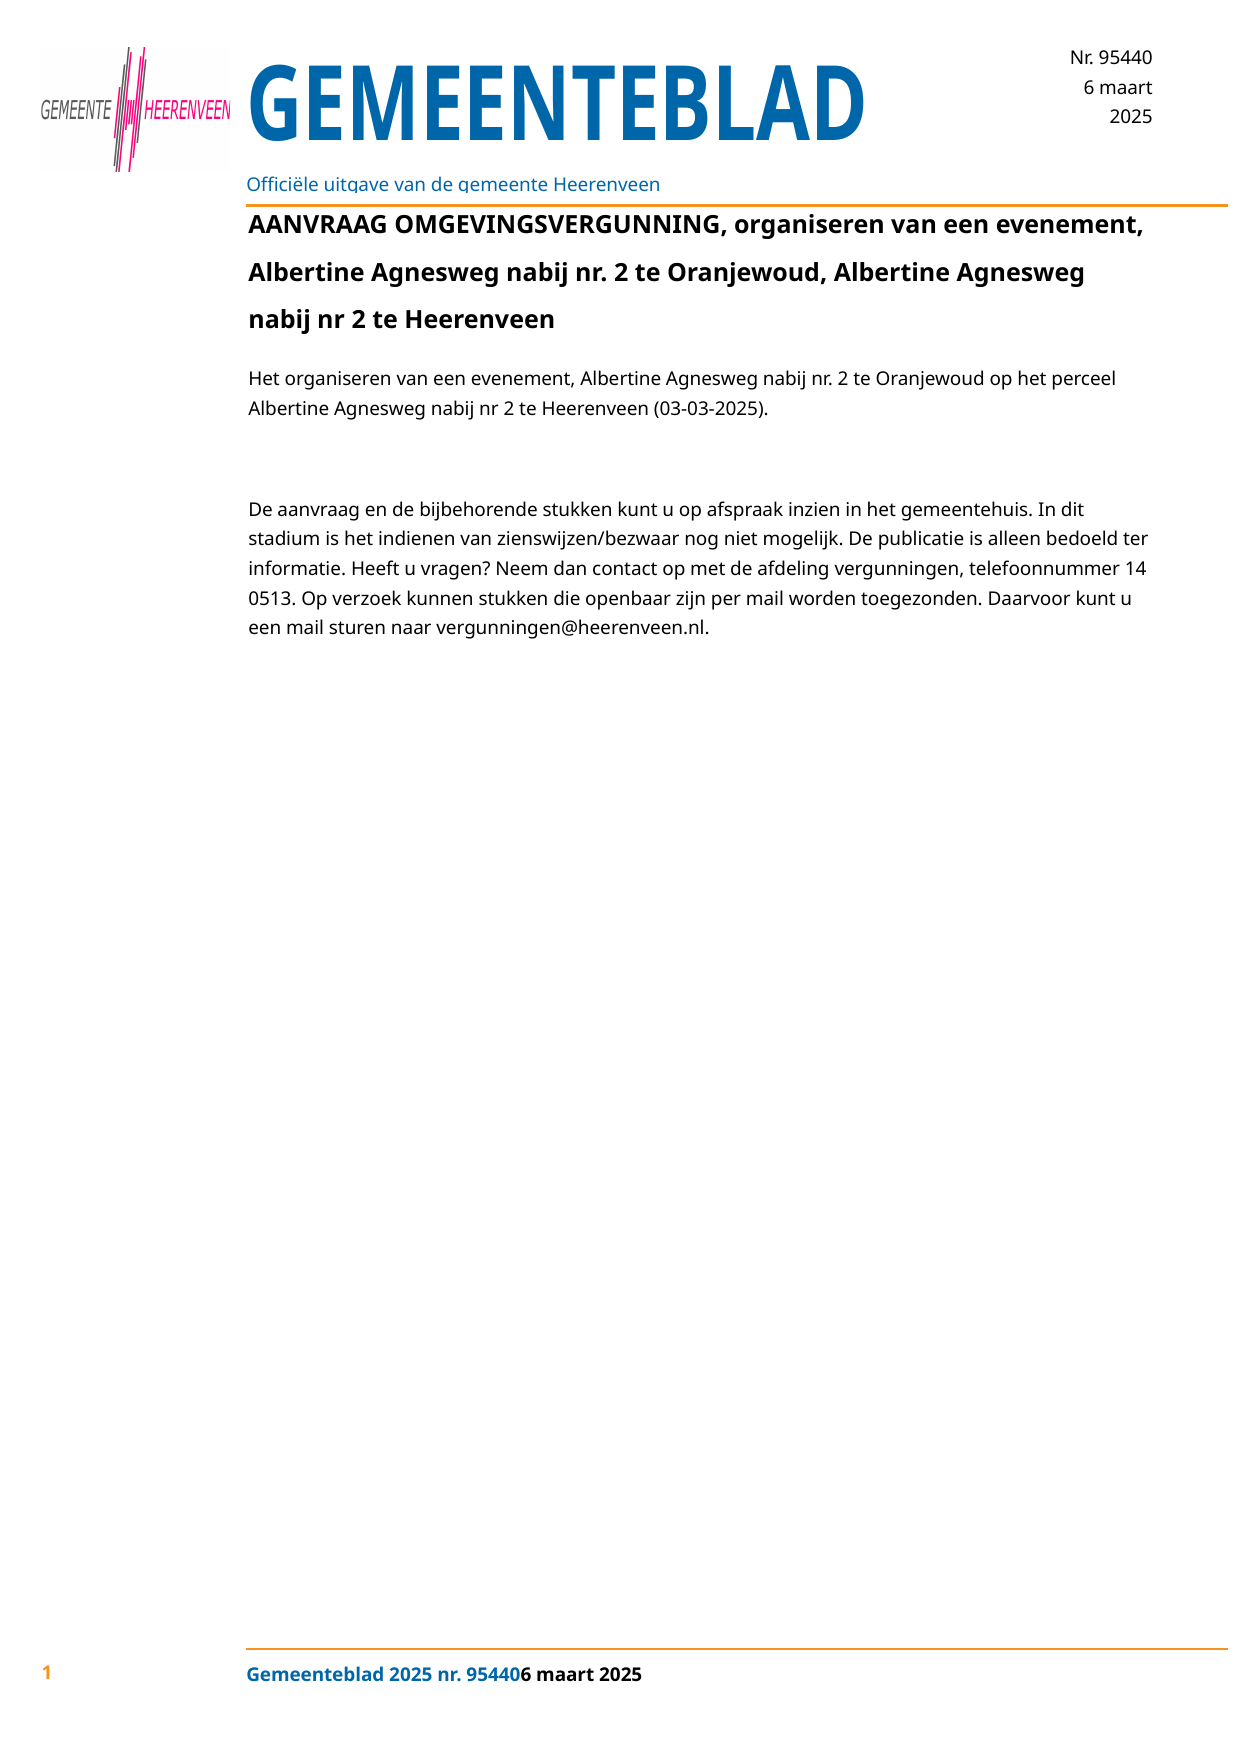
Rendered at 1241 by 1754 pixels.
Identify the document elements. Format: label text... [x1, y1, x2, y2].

text Het organiseren van een evenement, Albertine Agnesweg nabij nr. 2 te Oranjewoud op het perceel Albertine Agnesweg nabij nr 2 te Heerenveen (03-03-2025). [248, 366, 1152, 421]
text AANVRAAG OMGEVINGSVERGUNNING, organiseren van een evenement, Albertine Agnesweg nabij nr. 2 te Oranjewoud, Albertine Agnesweg nabij nr 2 te Heerenveen [248, 207, 1152, 336]
text De aanvraag en de bijbehorende stukken kunt u op afspraak inzien in het gemeentehuis. In dit stadium is het indienen van zienswijzen/bezwaar nog niet mogelijk. De publicatie is alleen bedoeld ter informatie. Heeft u vragen? Neem dan contact op met de afdeling vergunningen, telefoonnummer 14 0513. Op verzoek kunnen stukken die openbaar zijn per mail worden toegezonden. Daarvoor kunt u een mail sturen naar vergunningen@heerenveen.nl. [248, 496, 1152, 640]
picture [41, 47, 231, 172]
